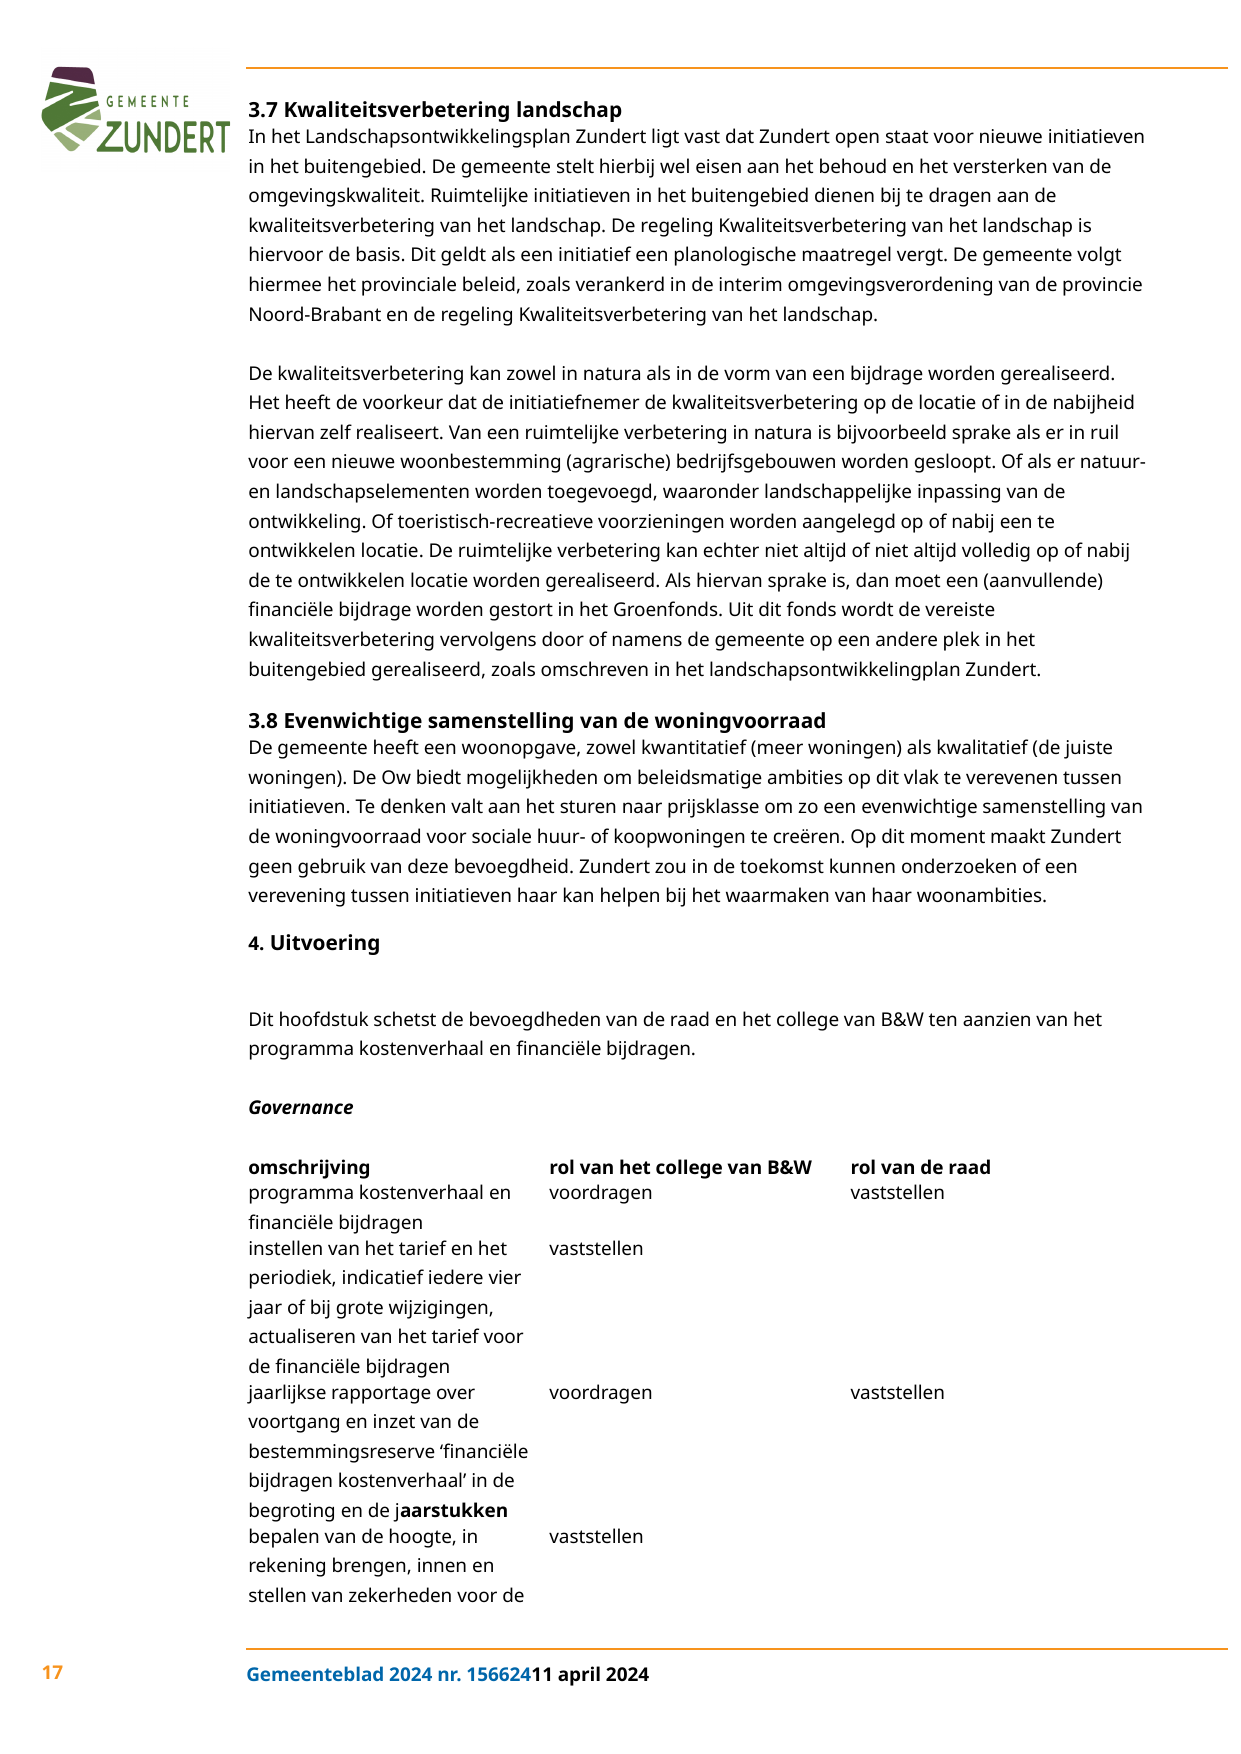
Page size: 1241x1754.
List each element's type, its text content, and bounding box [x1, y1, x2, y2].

table_cell vaststellen [549, 1235, 850, 1379]
table_cell instellen van het tarief en het periodiek, indicatief iedere vier jaar of bij grote wijzigingen, actualiseren van het tarief voor de financiële bijdragen [248, 1235, 549, 1379]
table_cell jaarlijkse rapportage over voortgang en inzet van de bestemmingsreserve ‘financiële bijdragen kostenverhaal’ in de begroting en de jaarstukken [248, 1379, 549, 1523]
text 4. Uitvoering [248, 928, 1152, 957]
text De gemeente heeft een woonopgave, zowel kwantitatief (meer woningen) als kwalitatief (de juiste woningen). De Ow biedt mogelijkheden om beleidsmatige ambities op dit vlak te verevenen tussen initiatieven. Te denken valt aan het sturen naar prijsklasse om zo een evenwichtige samenstelling van de woningvoorraad voor sociale huur- of koopwoningen te creëren. Op dit moment maakt Zundert geen gebruik van deze bevoegdheid. Zundert zou in de toekomst kunnen onderzoeken of een verevening tussen initiatieven haar kan helpen bij het waarmaken van haar woonambities. [248, 734, 1152, 908]
table_cell [850, 1235, 1152, 1379]
table_cell bepalen van de hoogte, in rekening brengen, innen en stellen van zekerheden voor de [248, 1523, 549, 1608]
picture [41, 47, 231, 172]
text 3.8 Evenwichtige samenstelling van de woningvoorraad [248, 706, 1152, 734]
table_cell voordragen [549, 1379, 850, 1523]
table_cell programma kostenverhaal en financiële bijdragen [248, 1180, 549, 1235]
text In het Landschapsontwikkelingsplan Zundert ligt vast dat Zundert open staat voor nieuwe initiatieven in het buitengebied. De gemeente stelt hierbij wel eisen aan het behoud en het versterken van de omgevingskwaliteit. Ruimtelijke initiatieven in het buitengebied dienen bij te dragen aan de kwaliteitsverbetering van het landschap. De regeling Kwaliteitsverbetering van het landschap is hiervoor de basis. Dit geldt als een initiatief een planologische maatregel vergt. De gemeente volgt hiermee het provinciale beleid, zoals verankerd in de interim omgevingsverordening van de provincie Noord-Brabant en de regeling Kwaliteitsverbetering van het landschap. [248, 123, 1152, 326]
text Governance [248, 1094, 1152, 1120]
table_cell vaststellen [850, 1379, 1152, 1523]
table_header omschrijving [248, 1154, 549, 1179]
table_cell vaststellen [850, 1180, 1152, 1235]
table_header rol van de raad [850, 1154, 1152, 1179]
text De kwaliteitsverbetering kan zowel in natura als in de vorm van een bijdrage worden gerealiseerd. Het heeft de voorkeur dat de initiatiefnemer de kwaliteitsverbetering op de locatie of in de nabijheid hiervan zelf realiseert. Van een ruimtelijke verbetering in natura is bijvoorbeeld sprake als er in ruil voor een nieuwe woonbestemming (agrarische) bedrijfsgebouwen worden gesloopt. Of als er natuur- en landschapselementen worden toegevoegd, waaronder landschappelijke inpassing van de ontwikkeling. Of toeristisch-recreatieve voorzieningen worden aangelegd op of nabij een te ontwikkelen locatie. De ruimtelijke verbetering kan echter niet altijd of niet altijd volledig op of nabij de te ontwikkelen locatie worden gerealiseerd. Als hiervan sprake is, dan moet een (aanvullende) financiële bijdrage worden gestort in het Groenfonds. Uit dit fonds wordt de vereiste kwaliteitsverbetering vervolgens door of namens de gemeente op een andere plek in het buitengebied gerealiseerd, zoals omschreven in het landschapsontwikkelingplan Zundert. [248, 360, 1152, 681]
table_cell voordragen [549, 1180, 850, 1235]
table_cell vaststellen [549, 1523, 850, 1608]
table_cell [850, 1523, 1152, 1608]
text 3.7 Kwaliteitsverbetering landschap [248, 95, 1152, 123]
text Dit hoofdstuk schetst de bevoegdheden van de raad en het college van B&W ten aanzien van het programma kostenverhaal en financiële bijdragen. [248, 1006, 1152, 1061]
table_header rol van het college van B&W [549, 1154, 850, 1179]
